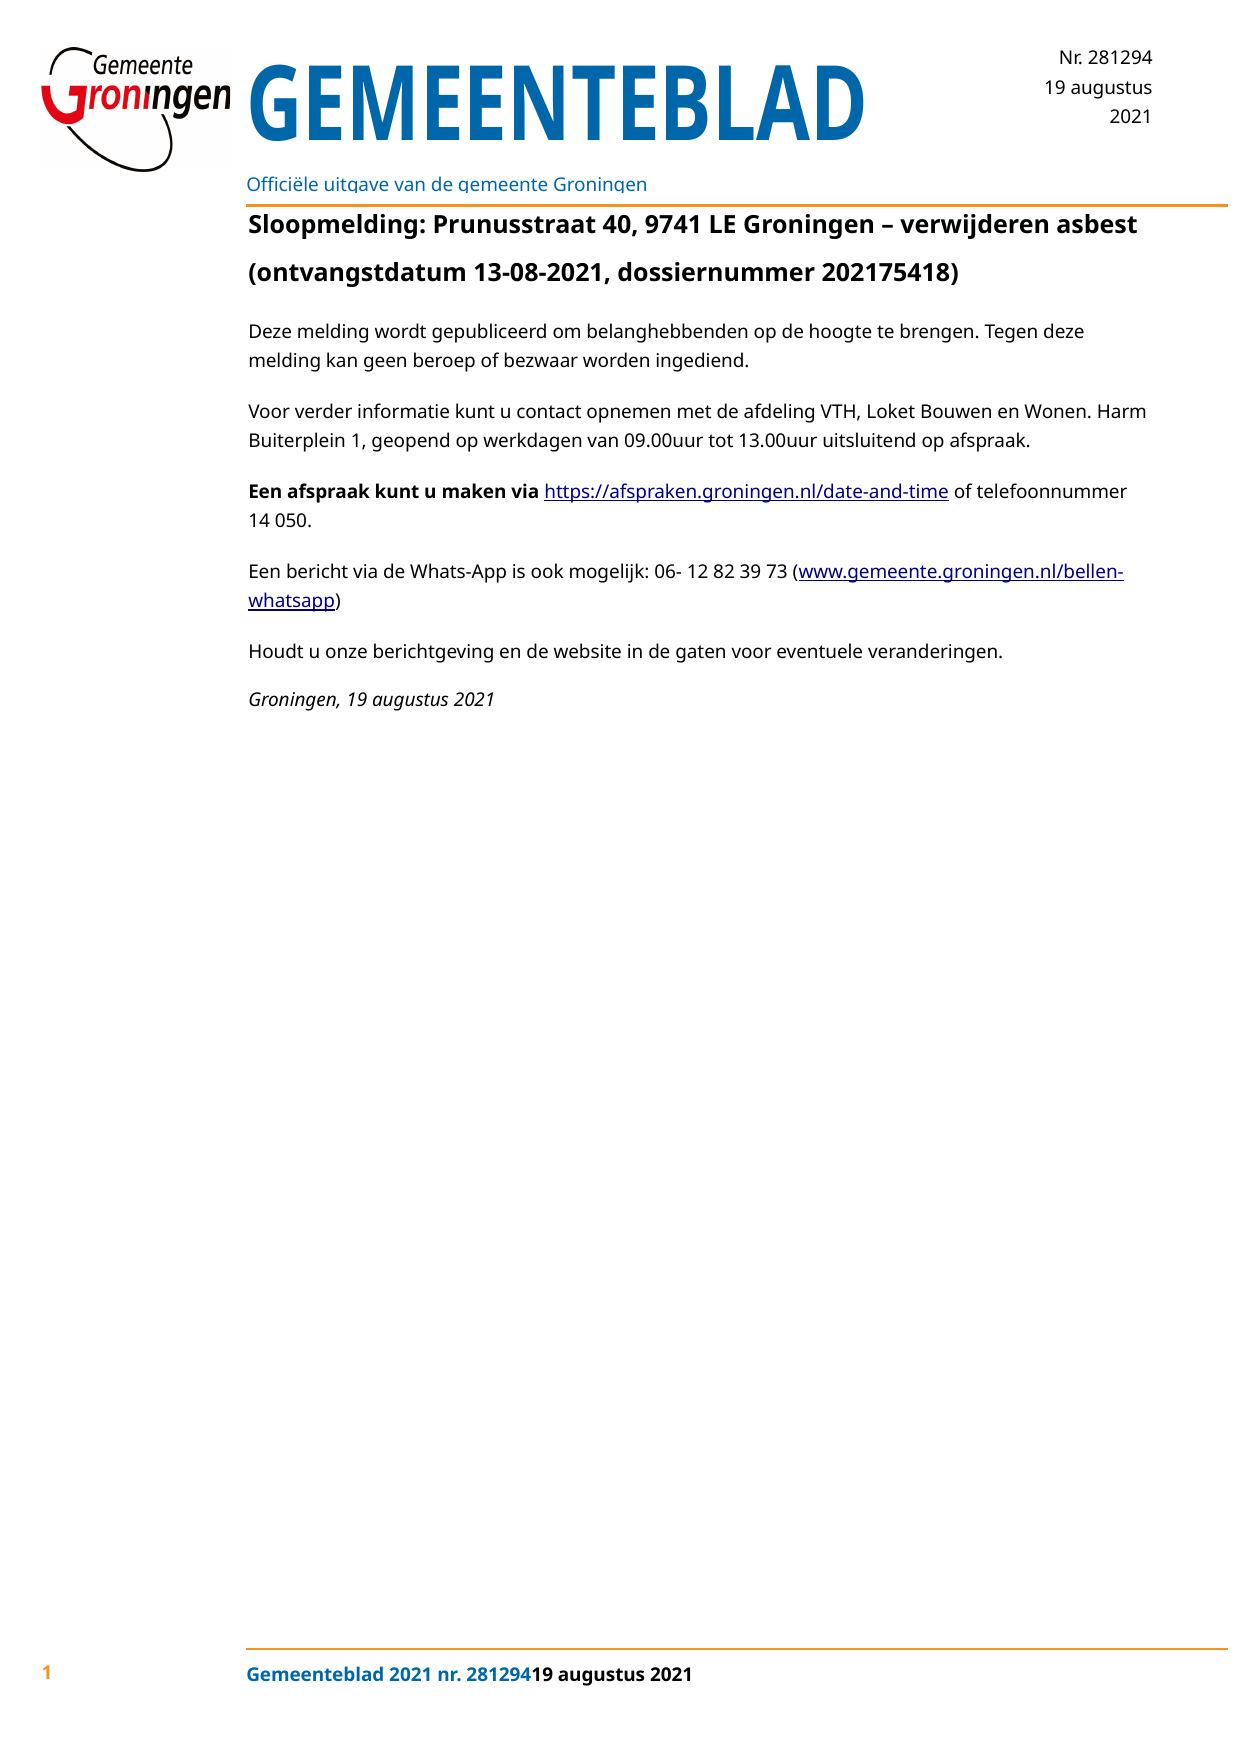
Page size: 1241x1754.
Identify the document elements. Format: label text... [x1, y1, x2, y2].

text Groningen, 19 augustus 2021 [248, 686, 1152, 711]
text Een bericht via de Whats-App is ook mogelijk: 06- 12 82 39 73 (www.gemeente.groningen.nl/bellen-whatsapp) [248, 558, 1152, 613]
text Deze melding wordt gepubliceerd om belanghebbenden op de hoogte te brengen. Tegen deze melding kan geen beroep of bezwaar worden ingediend. [248, 318, 1152, 373]
text Sloopmelding: Prunusstraat 40, 9741 LE Groningen – verwijderen asbest (ontvangstdatum 13-08-2021, dossiernummer 202175418) [248, 207, 1152, 288]
text Voor verder informatie kunt u contact opnemen met de afdeling VTH, Loket Bouwen en Wonen. Harm Buiterplein 1, geopend op werkdagen van 09.00uur tot 13.00uur uitsluitend op afspraak. [248, 398, 1152, 453]
text Een afspraak kunt u maken via https://afspraken.groningen.nl/date-and-time of telefoonnummer 14 050. [248, 478, 1152, 533]
text Houdt u onze berichtgeving en de website in de gaten voor eventuele veranderingen. [248, 638, 1152, 664]
picture [41, 47, 231, 172]
